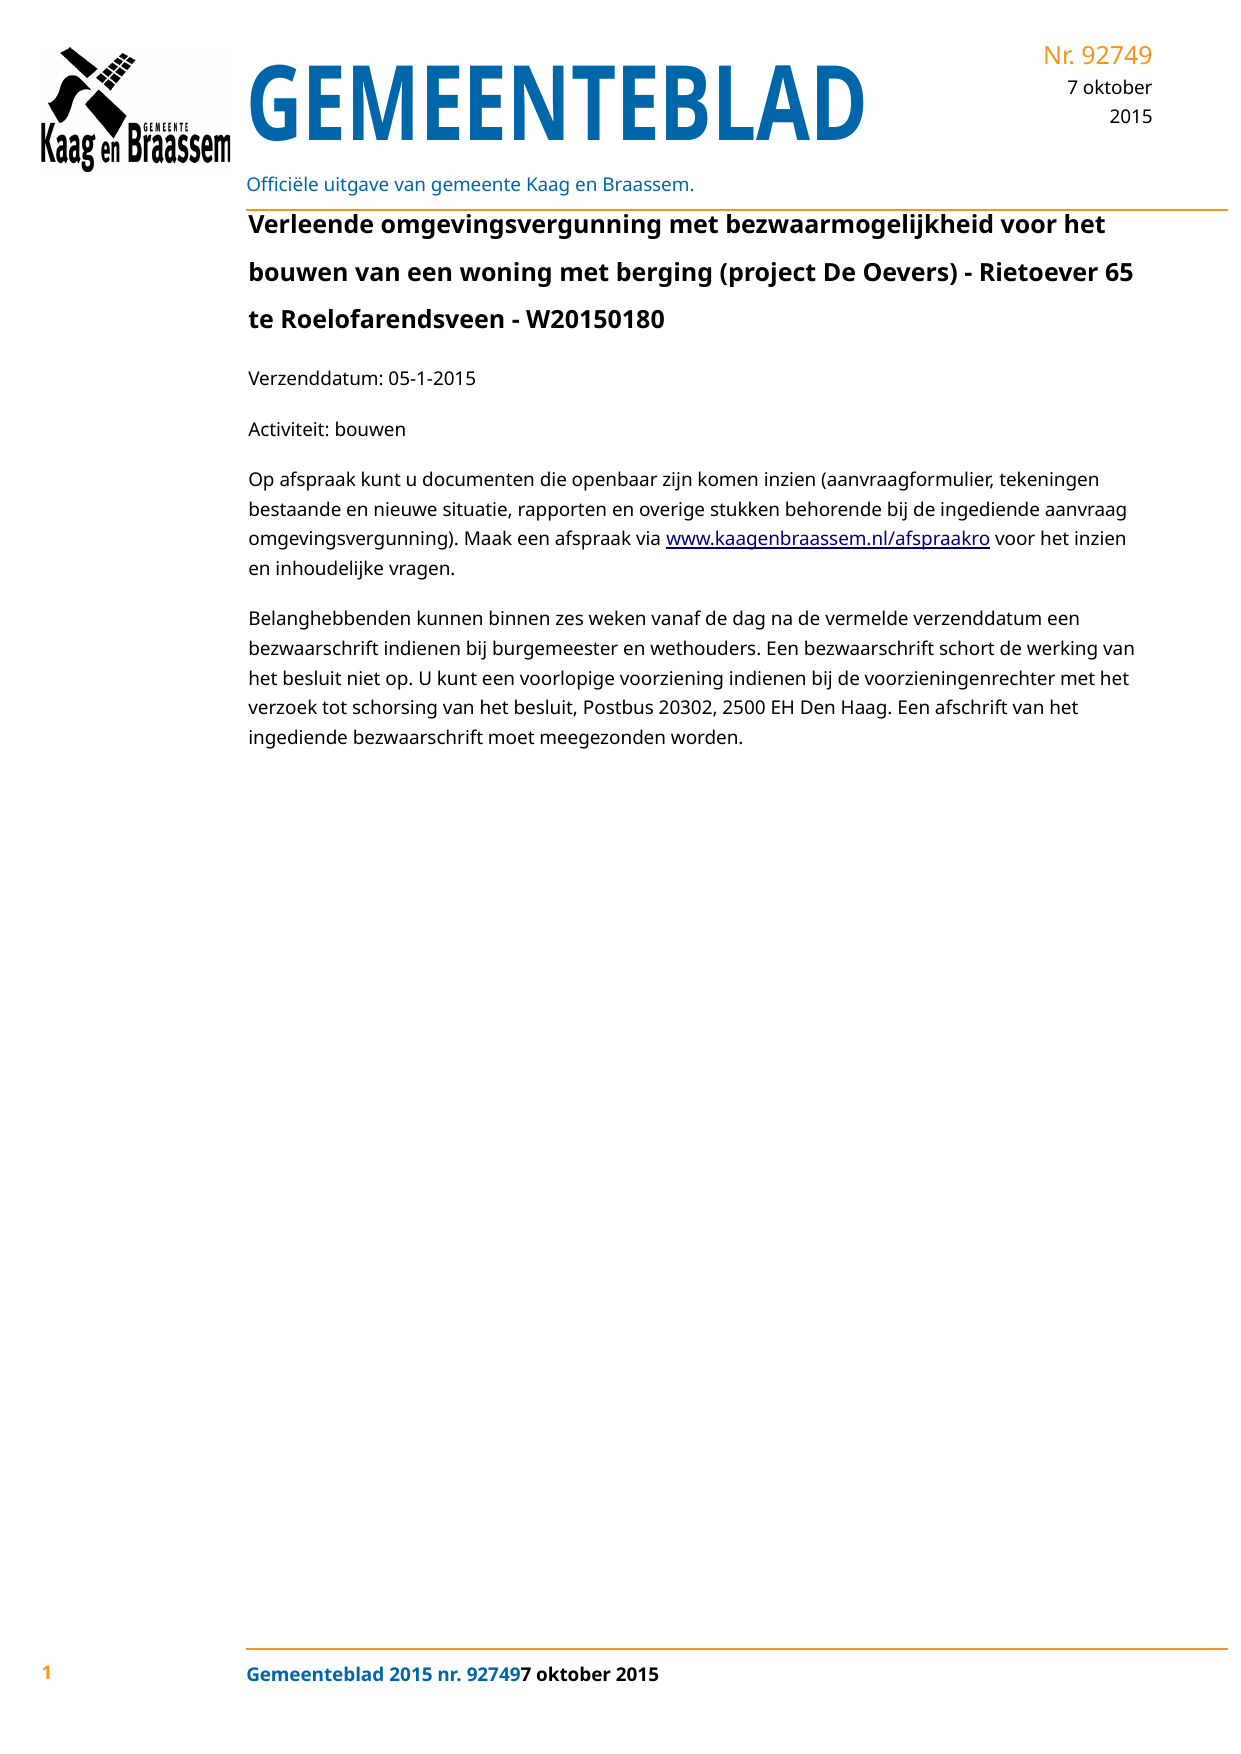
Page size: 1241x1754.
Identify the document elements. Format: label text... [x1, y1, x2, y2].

text Verzenddatum: 05-1-2015 [248, 366, 1152, 391]
text Activiteit: bouwen [248, 416, 1152, 442]
text Op afspraak kunt u documenten die openbaar zijn komen inzien (aanvraagformulier, tekeningen bestaande en nieuwe situatie, rapporten en overige stukken behorende bij de ingediende aanvraag omgevingsvergunning). Maak een afspraak via www.kaagenbraassem.nl/afspraakro voor het inzien en inhoudelijke vragen. [248, 466, 1152, 581]
picture [41, 47, 231, 172]
text Belanghebbenden kunnen binnen zes weken vanaf de dag na de vermelde verzenddatum een bezwaarschrift indienen bij burgemeester en wethouders. Een bezwaarschrift schort de werking van het besluit niet op. U kunt een voorlopige voorziening indienen bij de voorzieningenrechter met het verzoek tot schorsing van het besluit, Postbus 20302, 2500 EH Den Haag. Een afschrift van het ingediende bezwaarschrift moet meegezonden worden. [248, 606, 1152, 749]
text Verleende omgevingsvergunning met bezwaarmogelijkheid voor het bouwen van een woning met berging (project De Oevers) - Rietoever 65 te Roelofarendsveen - W20150180 [248, 211, 1152, 336]
